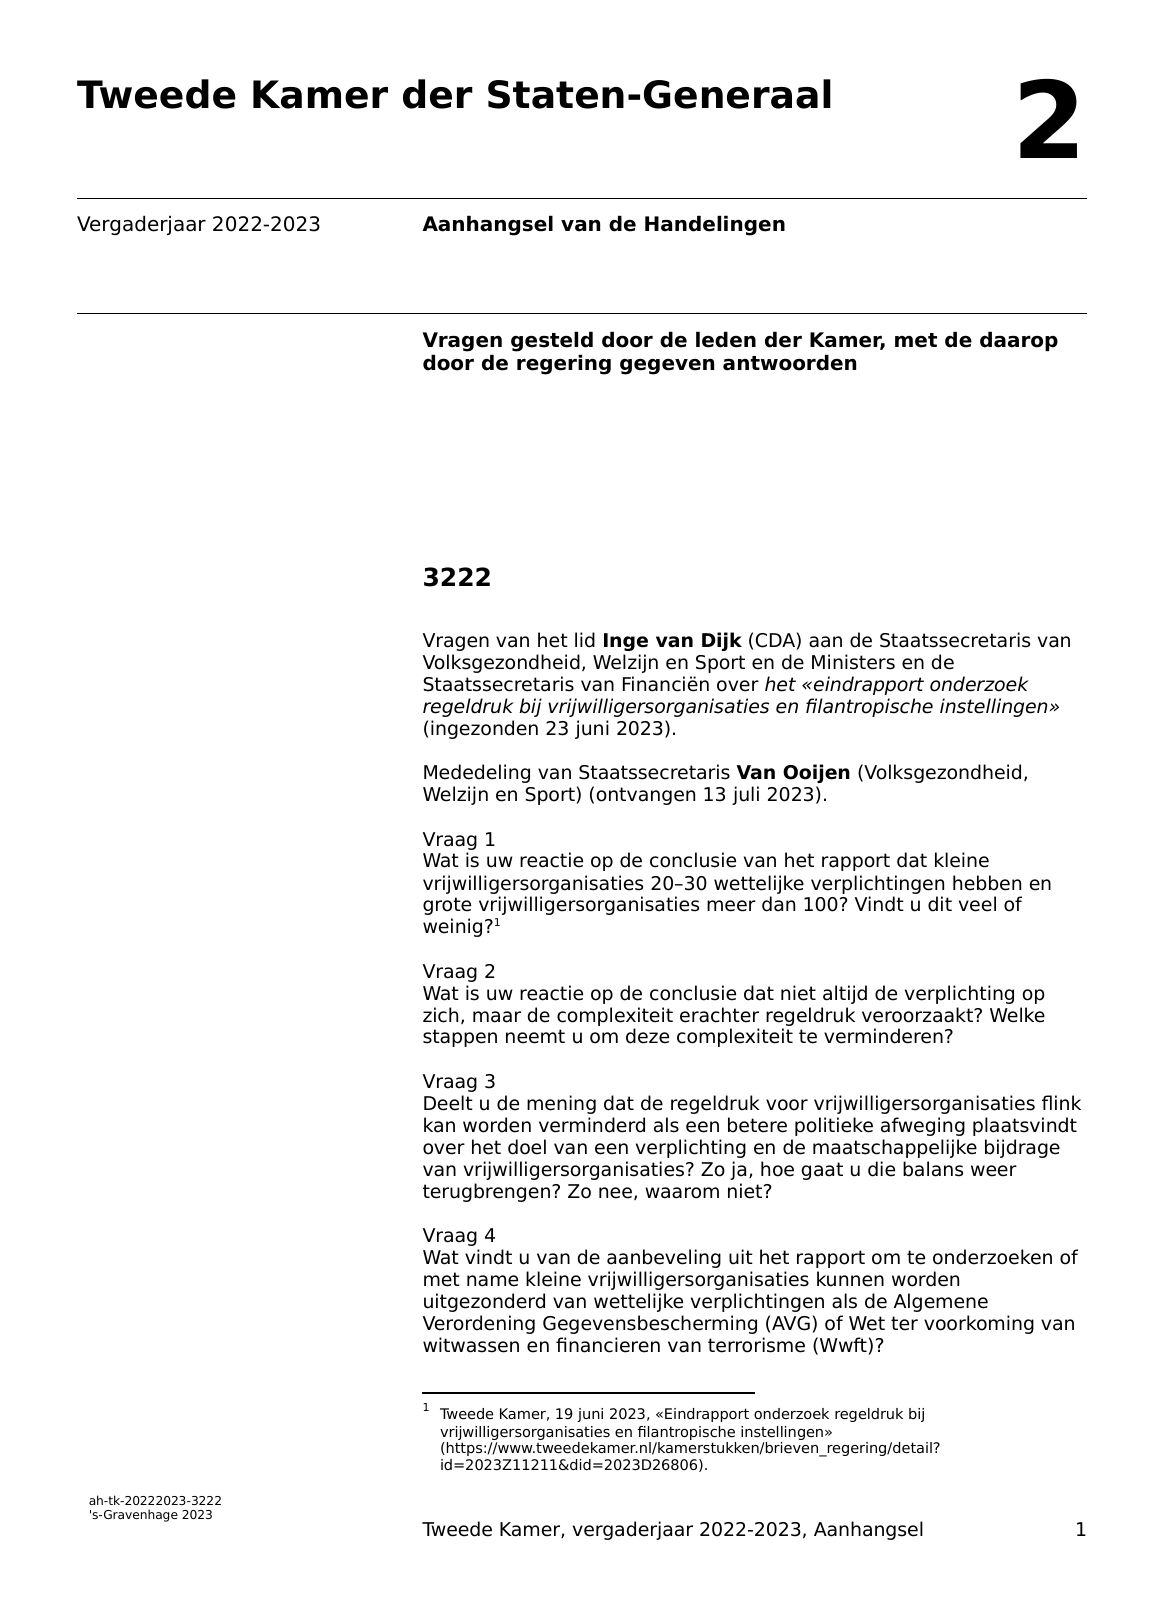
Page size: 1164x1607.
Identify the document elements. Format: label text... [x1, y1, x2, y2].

text Mededeling van Staatssecretaris Van Ooijen (Volksgezondheid, Welzijn en Sport) (ontvangen 13 juli 2023). [422, 762, 1087, 806]
table_header Tweede Kamer der Staten-Generaal [77, 59, 886, 198]
text 3222 [422, 563, 1087, 592]
table_cell Vragen gesteld door de leden der Kamer, met de daarop door de regering gegeven antwoorden [422, 314, 1087, 375]
table_cell Aanhangsel van de Handelingen [422, 199, 1087, 313]
text Vraag 2 [422, 961, 1087, 982]
text Deelt u de mening dat de regeldruk voor vrijwilligersorganisaties flink kan worden verminderd als een betere politieke afweging plaatsvindt over het doel van een verplichting en de maatschappelijke bijdrage van vrijwilligersorganisaties? Zo ja, hoe gaat u die balans weer terugbrengen? Zo nee, waarom niet? [422, 1093, 1087, 1202]
table_cell Vergaderjaar 2022-2023 [77, 199, 422, 313]
text Vraag 4 [422, 1225, 1087, 1247]
text Wat vindt u van de aanbeveling uit het rapport om te onderzoeken of met name kleine vrijwilligersorganisaties kunnen worden uitgezonderd van wettelijke verplichtingen als de Algemene Verordening Gegevensbescherming (AVG) of Wet ter voorkoming van witwassen en financieren van terrorisme (Wwft)? [422, 1247, 1087, 1357]
text Vraag 3 [422, 1071, 1087, 1093]
text Vraag 1 [422, 828, 1087, 850]
text Wat is uw reactie op de conclusie van het rapport dat kleine vrijwilligersorganisaties 20–30 wettelijke verplichtingen hebben en grote vrijwilligersorganisaties meer dan 100? Vindt u dit veel of weinig? [422, 850, 1087, 938]
text 's-Gravenhage 2023 [88, 1508, 323, 1522]
table_header 2 [886, 59, 1087, 198]
text Vragen van het lid Inge van Dijk (CDA) aan de Staatssecretaris van Volksgezondheid, Welzijn en Sport en de Ministers en de Staatssecretaris van Financiën over het «eindrapport onderzoek regeldruk bij vrijwilligersorganisaties en filantropische instellingen» (ingezonden 23 juni 2023). [422, 630, 1087, 740]
text Tweede Kamer, 19 juni 2023, «Eindrapport onderzoek regeldruk bij vrijwilligersorganisaties en filantropische instellingen» (https://www.tweedekamer.nl/kamerstukken/brieven_regering/detail?id=2023Z11211&did=2023D26806). [422, 1402, 1087, 1474]
table_cell [77, 314, 422, 375]
text Wat is uw reactie op de conclusie dat niet altijd de verplichting op zich, maar de complexiteit erachter regeldruk veroorzaakt? Welke stappen neemt u om deze complexiteit te verminderen? [422, 982, 1087, 1048]
text ah-tk-20222023-3222 [88, 1494, 323, 1508]
